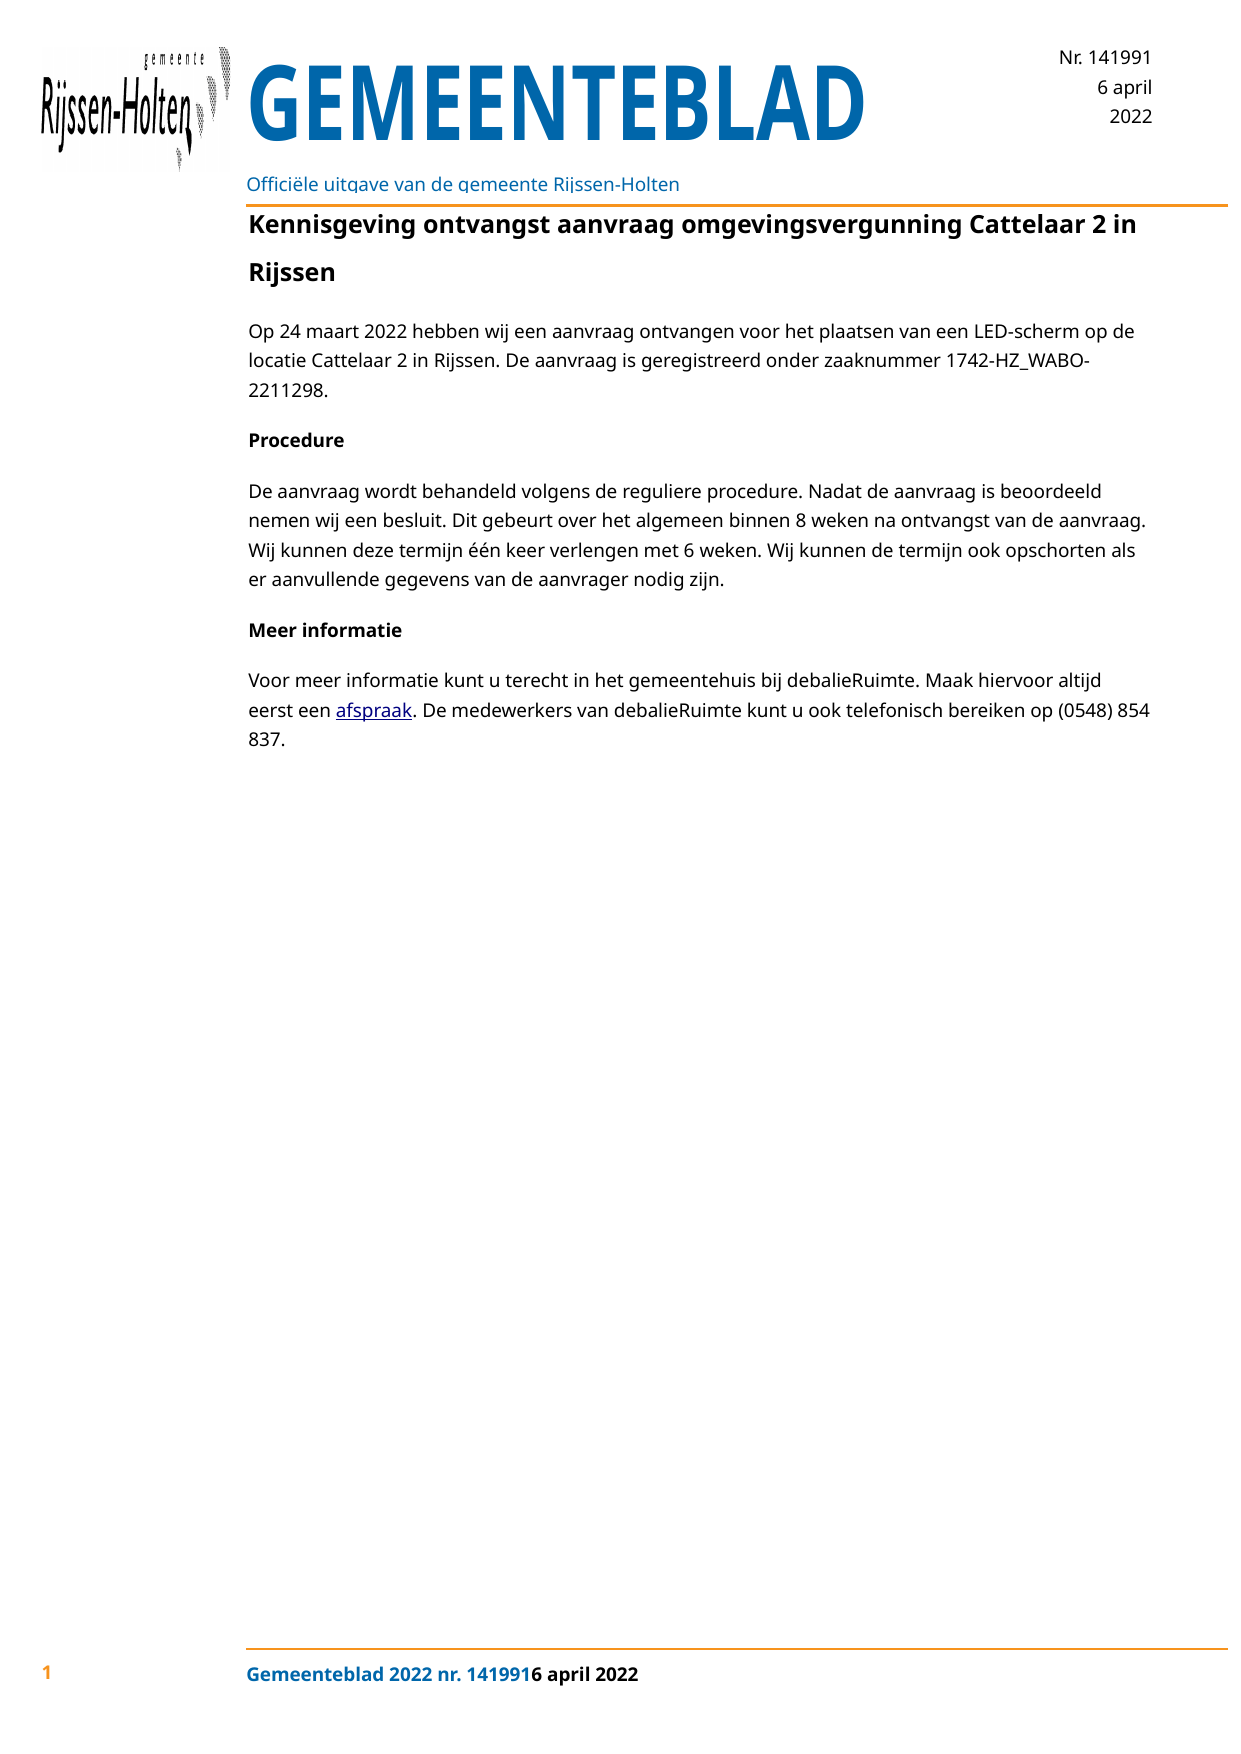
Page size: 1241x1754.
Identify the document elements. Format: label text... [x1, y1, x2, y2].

text Procedure [248, 427, 1152, 453]
text Kennisgeving ontvangst aanvraag omgevingsvergunning Cattelaar 2 in Rijssen [248, 207, 1152, 288]
text Voor meer informatie kunt u terecht in het gemeentehuis bij debalieRuimte. Maak hiervoor altijd eerst een afspraak. De medewerkers van debalieRuimte kunt u ook telefonisch bereiken op (0548) 854 837. [248, 667, 1152, 752]
text De aanvraag wordt behandeld volgens de reguliere procedure. Nadat de aanvraag is beoordeeld nemen wij een besluit. Dit gebeurt over het algemeen binnen 8 weken na ontvangst van de aanvraag. Wij kunnen deze termijn één keer verlengen met 6 weken. Wij kunnen de termijn ook opschorten als er aanvullende gegevens van de aanvrager nodig zijn. [248, 478, 1152, 592]
text Meer informatie [248, 617, 1152, 643]
text Op 24 maart 2022 hebben wij een aanvraag ontvangen voor het plaatsen van een LED-scherm op de locatie Cattelaar 2 in Rijssen. De aanvraag is geregistreerd onder zaaknummer 1742-HZ_WABO-2211298. [248, 318, 1152, 403]
picture [41, 47, 231, 172]
